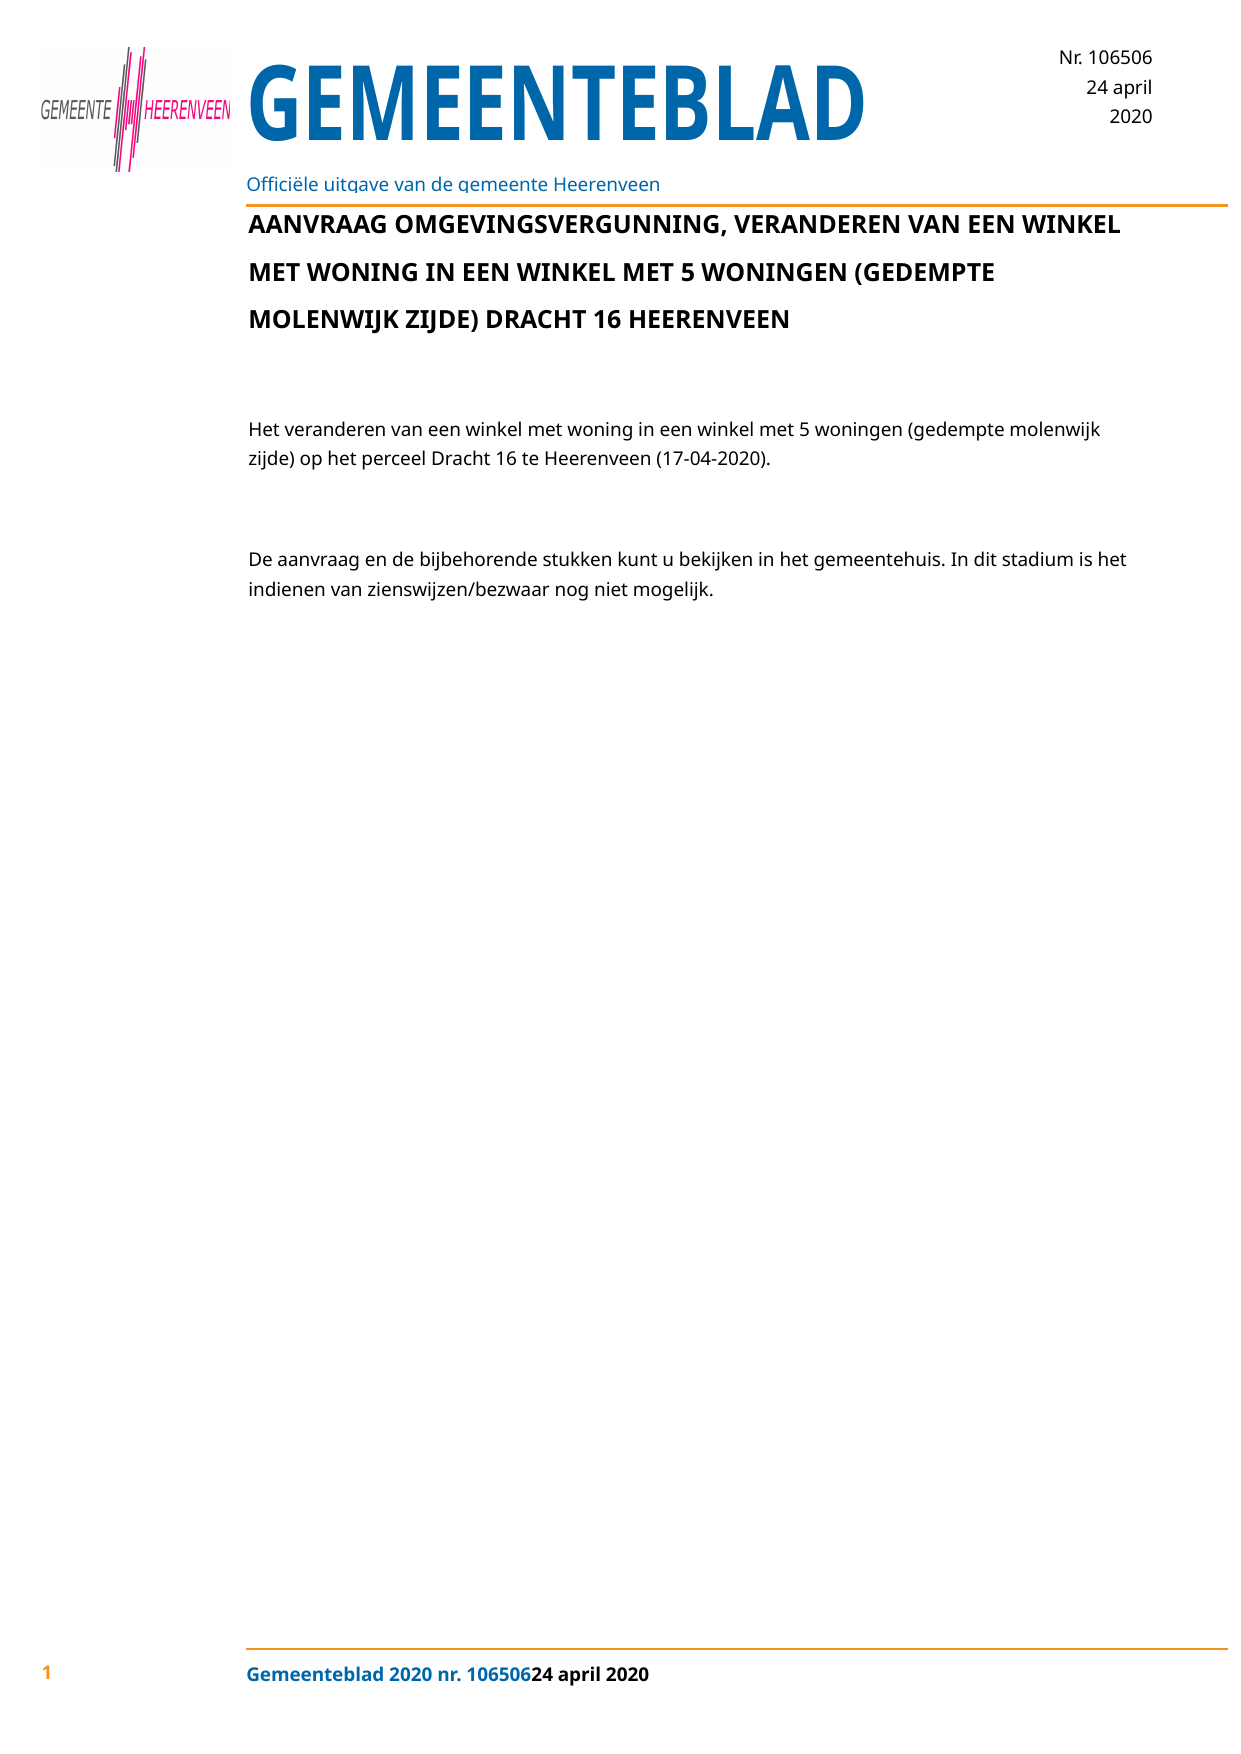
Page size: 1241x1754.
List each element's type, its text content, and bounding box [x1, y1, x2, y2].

text Het veranderen van een winkel met woning in een winkel met 5 woningen (gedempte molenwijk zijde) op het perceel Dracht 16 te Heerenveen (17-04-2020). [248, 416, 1152, 471]
text De aanvraag en de bijbehorende stukken kunt u bekijken in het gemeentehuis. In dit stadium is het indienen van zienswijzen/bezwaar nog niet mogelijk. [248, 546, 1152, 602]
text AANVRAAG OMGEVINGSVERGUNNING, VERANDEREN VAN EEN WINKEL MET WONING IN EEN WINKEL MET 5 WONINGEN (GEDEMPTE MOLENWIJK ZIJDE) DRACHT 16 HEERENVEEN [248, 207, 1152, 336]
picture [41, 47, 231, 172]
